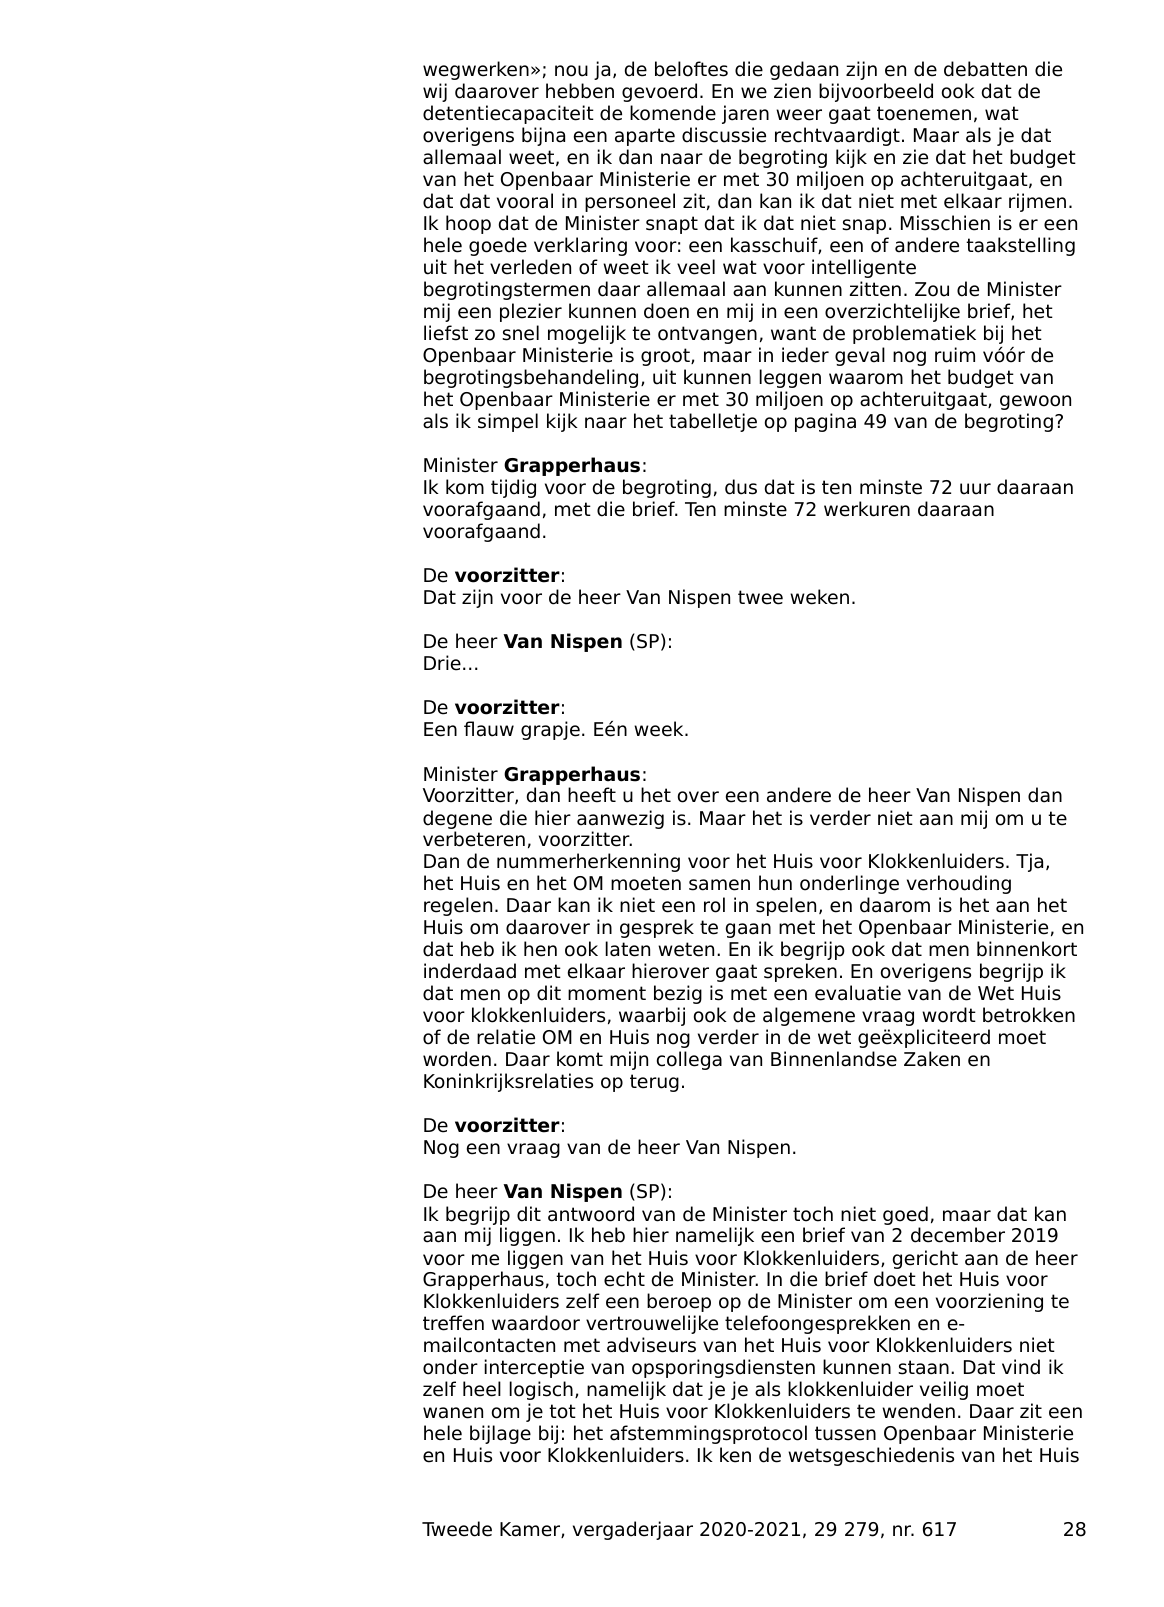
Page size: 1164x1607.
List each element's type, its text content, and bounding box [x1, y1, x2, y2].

text Ik kom tijdig voor de begroting, dus dat is ten minste 72 uur daaraan voorafgaand, met die brief. Ten minste 72 werkuren daaraan voorafgaand. [422, 477, 1087, 543]
text Voorzitter, dan heeft u het over een andere de heer Van Nispen dan degene die hier aanwezig is. Maar het is verder niet aan mij om u te verbeteren, voorzitter. [422, 785, 1087, 851]
text Drie... [422, 653, 1087, 675]
text Ik begrijp dit antwoord van de Minister toch niet goed, maar dat kan aan mij liggen. Ik heb hier namelijk een brief van 2 december 2019 voor me liggen van het Huis voor Klokkenluiders, gericht aan de heer Grapperhaus, toch echt de Minister. In die brief doet het Huis voor Klokkenluiders zelf een beroep op de Minister om een voorziening te treffen waardoor vertrouwelijke telefoongesprekken en e-mailcontacten met adviseurs van het Huis voor Klokkenluiders niet onder interceptie van opsporingsdiensten kunnen staan. Dat vind ik zelf heel logisch, namelijk dat je je als klokkenluider veilig moet wanen om je tot het Huis voor Klokkenluiders te wenden. Daar zit een hele bijlage bij: het afstemmingsprotocol tussen Openbaar Ministerie en Huis voor Klokkenluiders. Ik ken de wetsgeschiedenis van het Huis [422, 1203, 1087, 1467]
text De voorzitter: [422, 565, 1087, 587]
text De heer Van Nispen (SP): [422, 1181, 1087, 1203]
text Dan de nummerherkenning voor het Huis voor Klokkenluiders. Tja, het Huis en het OM moeten samen hun onderlinge verhouding regelen. Daar kan ik niet een rol in spelen, en daarom is het aan het Huis om daarover in gesprek te gaan met het Openbaar Ministerie, en dat heb ik hen ook laten weten. En ik begrijp ook dat men binnenkort inderdaad met elkaar hierover gaat spreken. En overigens begrijp ik dat men op dit moment bezig is met een evaluatie van de Wet Huis voor klokkenluiders, waarbij ook de algemene vraag wordt betrokken of de relatie OM en Huis nog verder in de wet geëxpliciteerd moet worden. Daar komt mijn collega van Binnenlandse Zaken en Koninkrijksrelaties op terug. [422, 851, 1087, 1093]
text Nog een vraag van de heer Van Nispen. [422, 1137, 1087, 1159]
text De voorzitter: [422, 1115, 1087, 1137]
text Een flauw grapje. Eén week. [422, 719, 1087, 741]
text De heer Van Nispen (SP): [422, 631, 1087, 653]
text De voorzitter: [422, 697, 1087, 719]
text Minister Grapperhaus: [422, 455, 1087, 477]
text wegwerken»; nou ja, de beloftes die gedaan zijn en de debatten die wij daarover hebben gevoerd. En we zien bijvoorbeeld ook dat de detentiecapaciteit de komende jaren weer gaat toenemen, wat overigens bijna een aparte discussie rechtvaardigt. Maar als je dat allemaal weet, en ik dan naar de begroting kijk en zie dat het budget van het Openbaar Ministerie er met 30 miljoen op achteruitgaat, en dat dat vooral in personeel zit, dan kan ik dat niet met elkaar rijmen. Ik hoop dat de Minister snapt dat ik dat niet snap. Misschien is er een hele goede verklaring voor: een kasschuif, een of andere taakstelling uit het verleden of weet ik veel wat voor intelligente begrotingstermen daar allemaal aan kunnen zitten. Zou de Minister mij een plezier kunnen doen en mij in een overzichtelijke brief, het liefst zo snel mogelijk te ontvangen, want de problematiek bij het Openbaar Ministerie is groot, maar in ieder geval nog ruim vóór de begrotingsbehandeling, uit kunnen leggen waarom het budget van het Openbaar Ministerie er met 30 miljoen op achteruitgaat, gewoon als ik simpel kijk naar het tabelletje op pagina 49 van de begroting? [422, 59, 1087, 433]
text Minister Grapperhaus: [422, 763, 1087, 785]
text Dat zijn voor de heer Van Nispen twee weken. [422, 587, 1087, 609]
